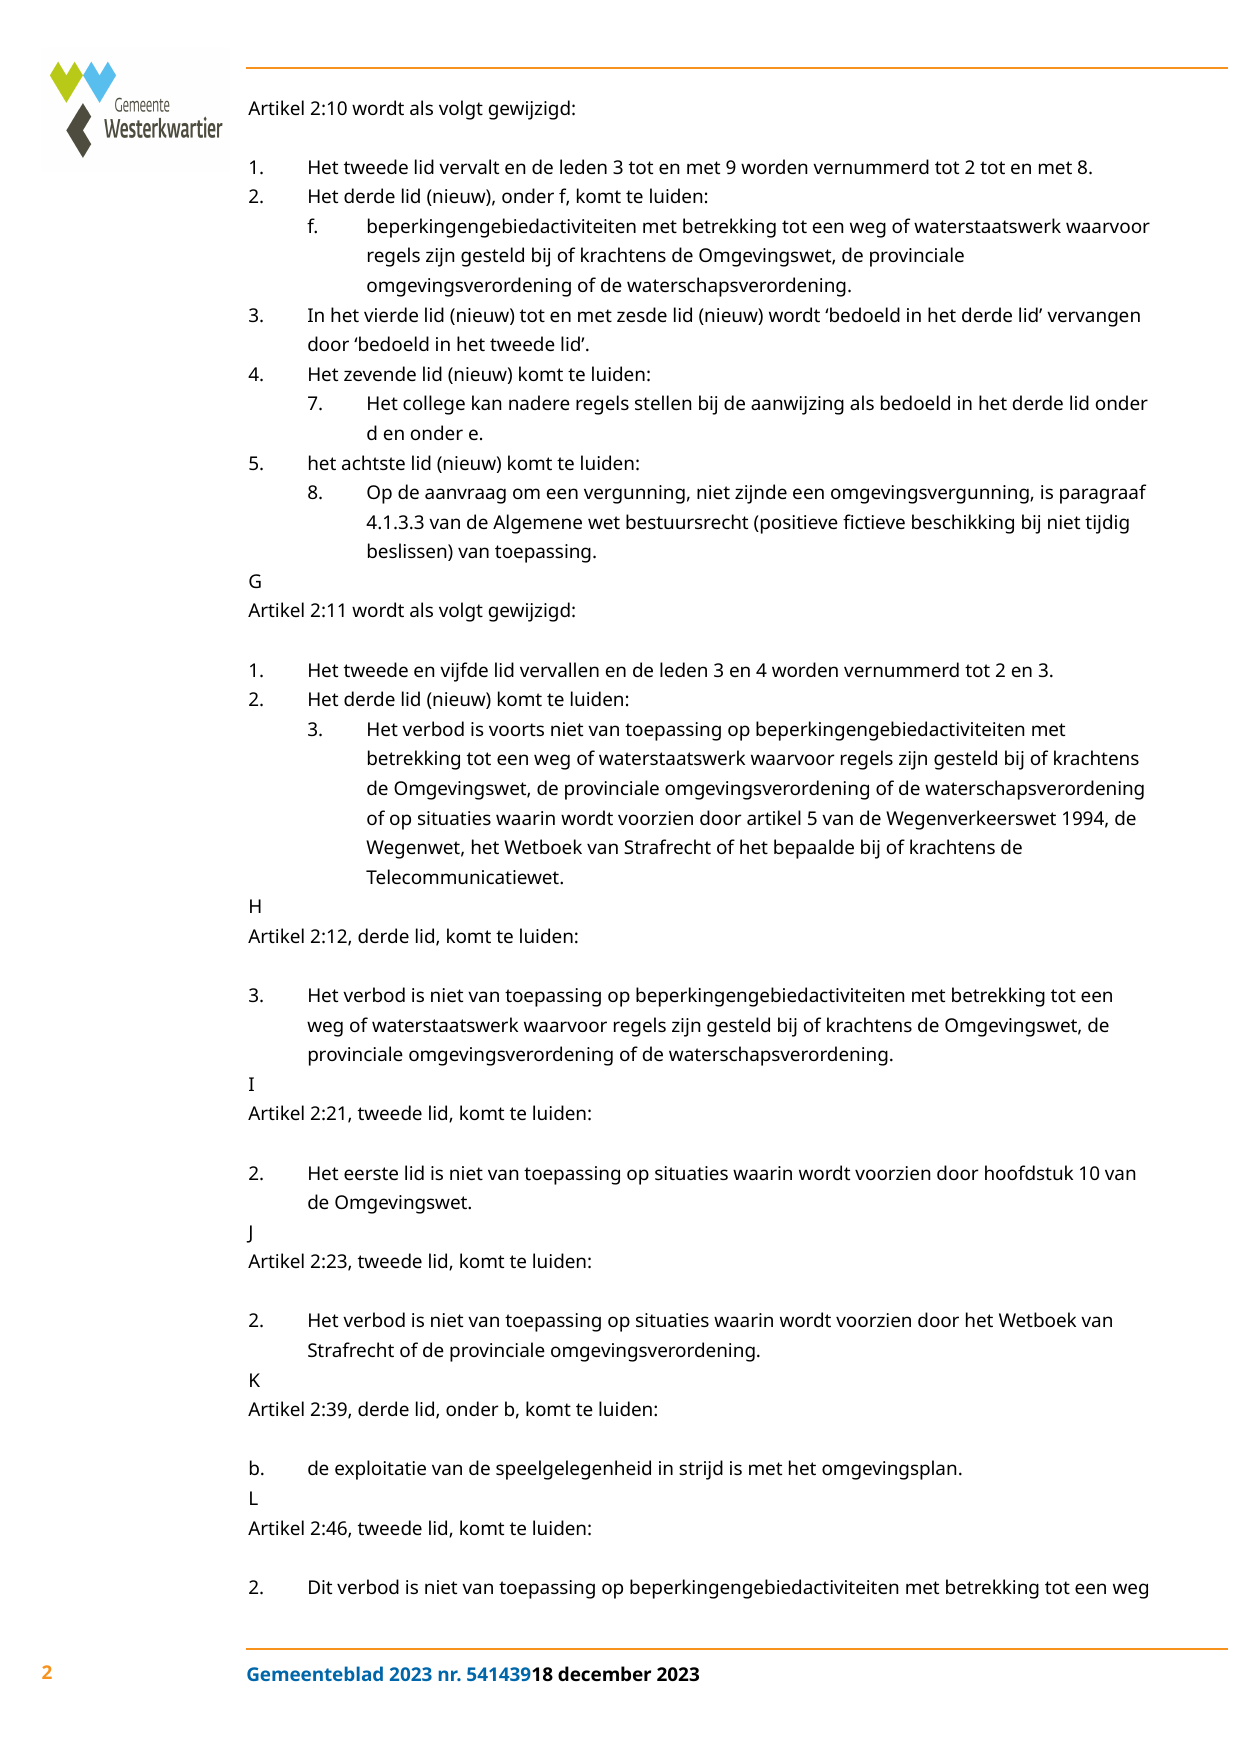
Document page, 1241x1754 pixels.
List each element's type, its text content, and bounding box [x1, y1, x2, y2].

text G [248, 568, 1152, 594]
text Artikel 2:23, tweede lid, komt te luiden: [248, 1248, 1152, 1274]
text K [248, 1367, 1152, 1393]
text Artikel 2:21, tweede lid, komt te luiden: [248, 1101, 1152, 1126]
list Het tweede lid vervalt en de leden 3 tot en met 9 worden vernummerd tot 2 tot en met 8. [248, 154, 1152, 180]
list Het eerste lid is niet van toepassing op situaties waarin wordt voorzien door hoofdstuk 10 van de Omgevingswet. [248, 1160, 1152, 1215]
list Het verbod is voorts niet van toepassing op beperkingengebiedactiviteiten met betrekking tot een weg of waterstaatswerk waarvoor regels zijn gesteld bij of krachtens de Omgevingswet, de provinciale omgevingsverordening of de waterschapsverordening of op situaties waarin wordt voorzien door artikel 5 van de Wegenverkeerswet 1994, de Wegenwet, het Wetboek van Strafrecht of het bepaalde bij of krachtens de Telecommunicatiewet. [307, 716, 1152, 890]
text H [248, 893, 1152, 919]
list Het derde lid (nieuw) komt te luiden: [248, 686, 1152, 712]
text J [248, 1219, 1152, 1245]
text I [248, 1071, 1152, 1097]
list Het verbod is niet van toepassing op situaties waarin wordt voorzien door het Wetboek van Strafrecht of de provinciale omgevingsverordening. [248, 1308, 1152, 1363]
list In het vierde lid (nieuw) tot en met zesde lid (nieuw) wordt ‘bedoeld in het derde lid’ vervangen door ‘bedoeld in het tweede lid’. [248, 302, 1152, 357]
text Artikel 2:46, tweede lid, komt te luiden: [248, 1515, 1152, 1541]
list Het zevende lid (nieuw) komt te luiden: [248, 361, 1152, 387]
list Dit verbod is niet van toepassing op beperkingengebiedactiviteiten met betrekking tot een weg [248, 1574, 1152, 1600]
text Artikel 2:12, derde lid, komt te luiden: [248, 923, 1152, 949]
text Artikel 2:11 wordt als volgt gewijzigd: [248, 598, 1152, 623]
list Het tweede en vijfde lid vervallen en de leden 3 en 4 worden vernummerd tot 2 en 3. [248, 657, 1152, 683]
list Op de aanvraag om een vergunning, niet zijnde een omgevingsvergunning, is paragraaf 4.1.3.3 van de Algemene wet bestuursrecht (positieve fictieve beschikking bij niet tijdig beslissen) van toepassing. [307, 479, 1152, 564]
text Artikel 2:39, derde lid, onder b, komt te luiden: [248, 1396, 1152, 1422]
list Het college kan nadere regels stellen bij de aanwijzing als bedoeld in het derde lid onder d en onder e. [307, 391, 1152, 446]
list Het derde lid (nieuw), onder f, komt te luiden: [248, 183, 1152, 209]
picture [41, 47, 231, 172]
list het achtste lid (nieuw) komt te luiden: [248, 450, 1152, 476]
list de exploitatie van de speelgelegenheid in strijd is met het omgevingsplan. [248, 1456, 1152, 1481]
list beperkingengebiedactiviteiten met betrekking tot een weg of waterstaatswerk waarvoor regels zijn gesteld bij of krachtens de Omgevingswet, de provinciale omgevingsverordening of de waterschapsverordening. [307, 213, 1152, 298]
text L [248, 1485, 1152, 1511]
list Het verbod is niet van toepassing op beperkingengebiedactiviteiten met betrekking tot een weg of waterstaatswerk waarvoor regels zijn gesteld bij of krachtens de Omgevingswet, de provinciale omgevingsverordening of de waterschapsverordening. [248, 982, 1152, 1067]
text Artikel 2:10 wordt als volgt gewijzigd: [248, 95, 1152, 121]
